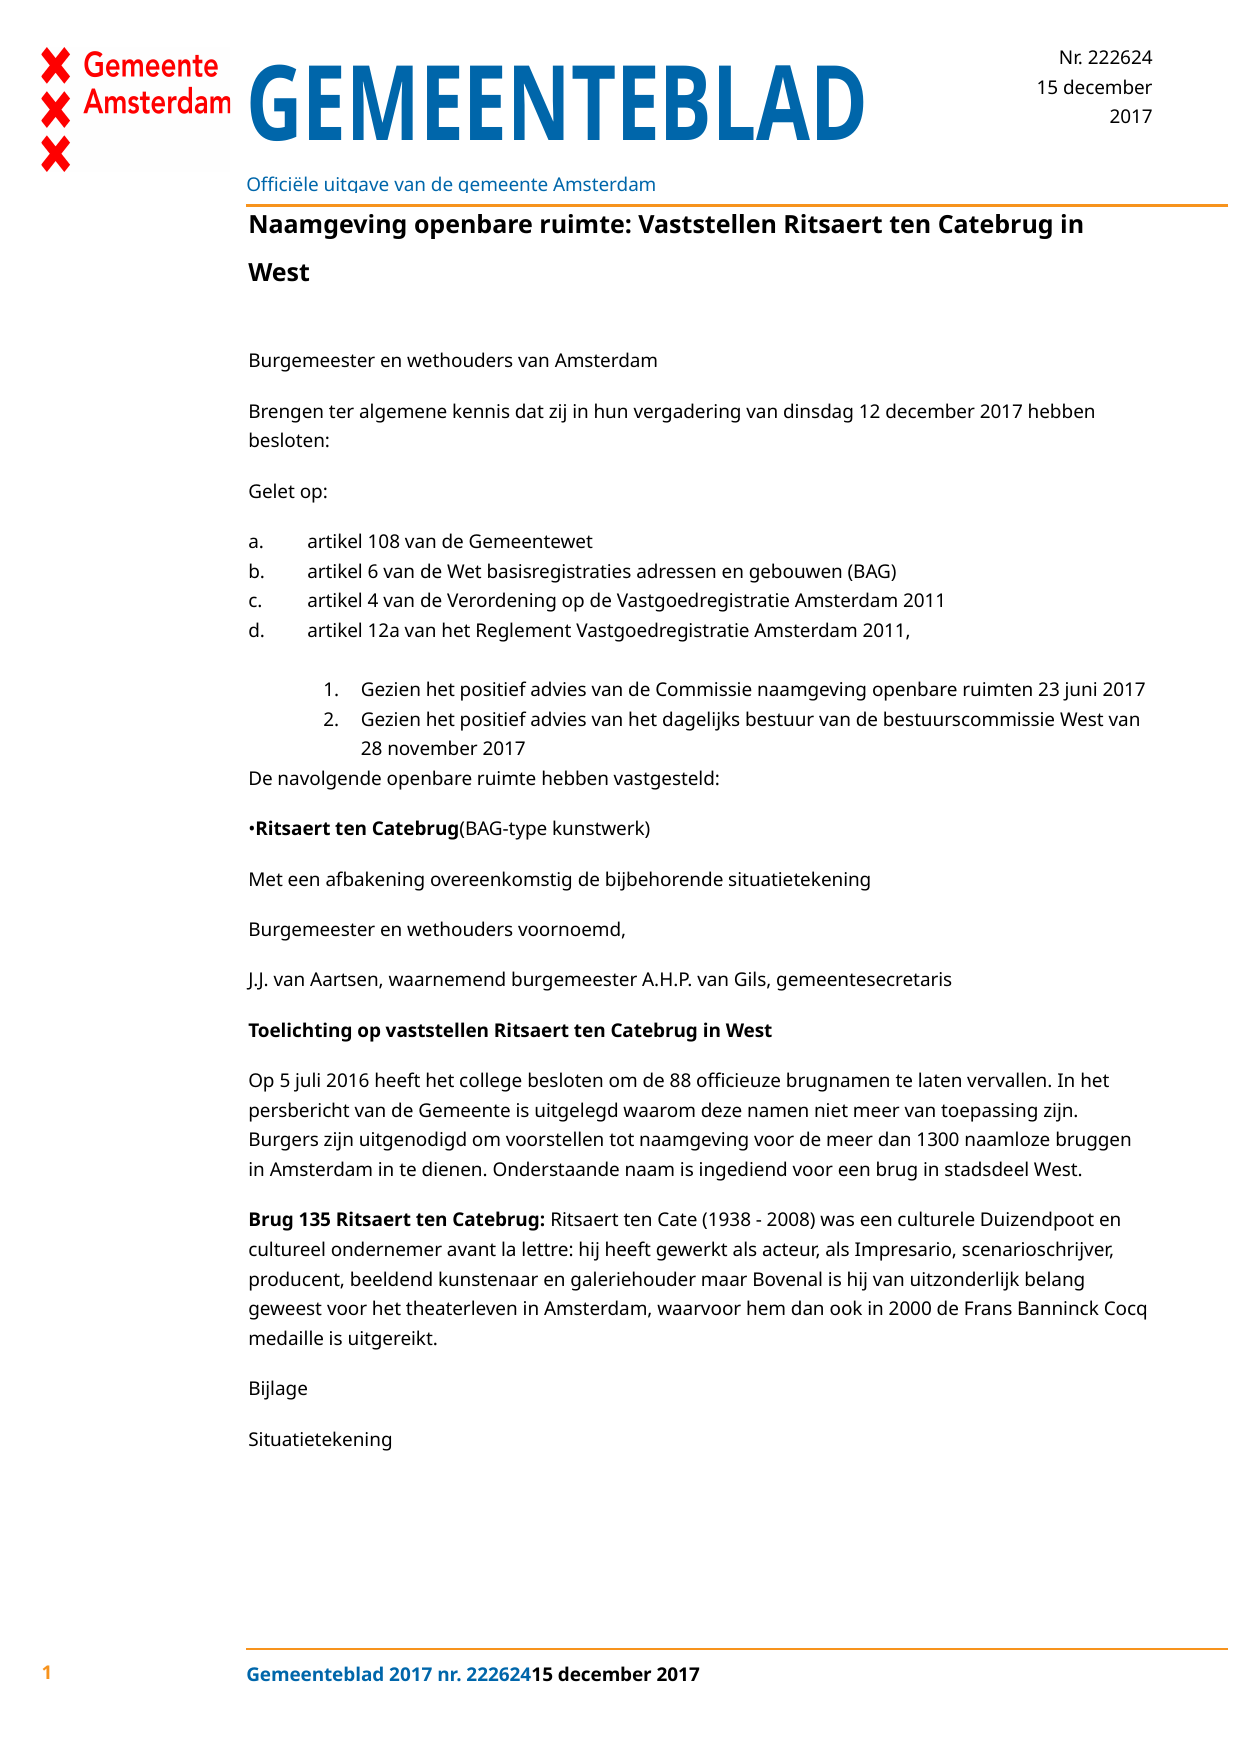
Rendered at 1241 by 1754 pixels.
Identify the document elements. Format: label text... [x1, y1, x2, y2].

list Gezien het positief advies van het dagelijks bestuur van de bestuurscommissie West van 28 november 2017 [323, 706, 1152, 761]
text De navolgende openbare ruimte hebben vastgesteld: [248, 765, 1152, 791]
list artikel 6 van de Wet basisregistraties adressen en gebouwen (BAG) [248, 558, 1152, 584]
text Naamgeving openbare ruimte: Vaststellen Ritsaert ten Catebrug in West [248, 207, 1152, 288]
picture [41, 47, 231, 172]
text Situatietekening [248, 1426, 1152, 1452]
text Toelichting op vaststellen Ritsaert ten Catebrug in West [248, 1017, 1152, 1043]
text Met een afbakening overeenkomstig de bijbehorende situatietekening [248, 866, 1152, 892]
text Brug 135 Ritsaert ten Catebrug: Ritsaert ten Cate (1938 - 2008) was een culturele Duizendpoot en cultureel ondernemer avant la lettre: hij heeft gewerkt als acteur, als Impresario, scenarioschrijver, producent, beeldend kunstenaar en galeriehouder maar Bovenal is hij van uitzonderlijk belang geweest voor het theaterleven in Amsterdam, waarvoor hem dan ook in 2000 de Frans Banninck Cocq medaille is uitgereikt. [248, 1207, 1152, 1351]
list artikel 12a van het Reglement Vastgoedregistratie Amsterdam 2011, [248, 617, 1152, 643]
text Gelet op: [248, 478, 1152, 504]
list artikel 108 van de Gemeentewet [248, 528, 1152, 554]
text Burgemeester en wethouders van Amsterdam [248, 347, 1152, 373]
text Op 5 juli 2016 heeft het college besloten om de 88 officieuze brugnamen te laten vervallen. In het persbericht van de Gemeente is uitgelegd waarom deze namen niet meer van toepassing zijn. Burgers zijn uitgenodigd om voorstellen tot naamgeving voor de meer dan 1300 naamloze bruggen in Amsterdam in te dienen. Onderstaande naam is ingediend voor een brug in stadsdeel West. [248, 1067, 1152, 1182]
text J.J. van Aartsen, waarnemend burgemeester A.H.P. van Gils, gemeentesecretaris [248, 967, 1152, 992]
list artikel 4 van de Verordening op de Vastgoedregistratie Amsterdam 2011 [248, 587, 1152, 613]
text Bijlage [248, 1375, 1152, 1401]
text Burgemeester en wethouders voornoemd, [248, 916, 1152, 942]
text Brengen ter algemene kennis dat zij in hun vergadering van dinsdag 12 december 2017 hebben besloten: [248, 398, 1152, 453]
text •Ritsaert ten Catebrug(BAG-type kunstwerk) [248, 815, 1152, 841]
list Gezien het positief advies van de Commissie naamgeving openbare ruimten 23 juni 2017 [323, 676, 1152, 702]
